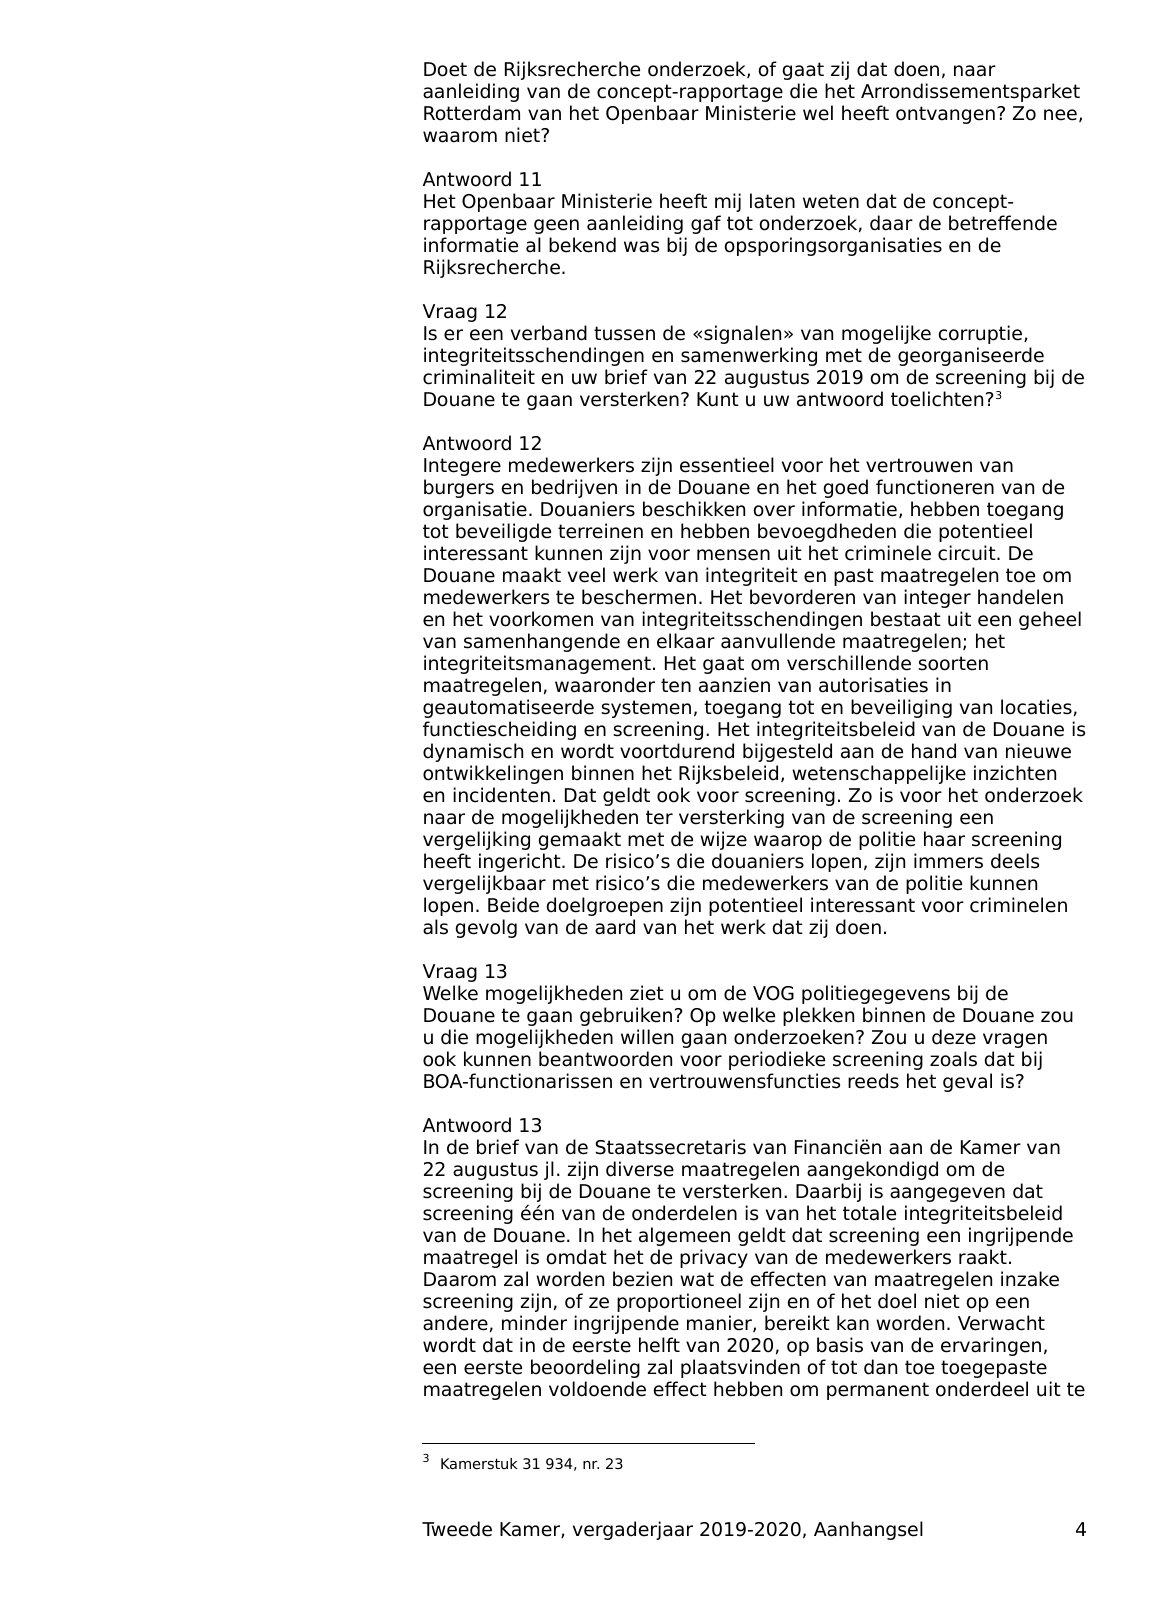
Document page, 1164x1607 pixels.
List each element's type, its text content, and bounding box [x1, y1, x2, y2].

text Doet de Rijksrecherche onderzoek, of gaat zij dat doen, naar aanleiding van de concept-rapportage die het Arrondissementsparket Rotterdam van het Openbaar Ministerie wel heeft ontvangen? Zo nee, waarom niet? [422, 59, 1087, 147]
text Kamerstuk 31 934, nr. 23 [422, 1452, 1087, 1474]
text In de brief van de Staatssecretaris van Financiën aan de Kamer van 22 augustus jl. zijn diverse maatregelen aangekondigd om de screening bij de Douane te versterken. Daarbij is aangegeven dat screening één van de onderdelen is van het totale integriteitsbeleid van de Douane. In het algemeen geldt dat screening een ingrijpende maatregel is omdat het de privacy van de medewerkers raakt. Daarom zal worden bezien wat de effecten van maatregelen inzake screening zijn, of ze proportioneel zijn en of het doel niet op een andere, minder ingrijpende manier, bereikt kan worden. Verwacht wordt dat in de eerste helft van 2020, op basis van de ervaringen, een eerste beoordeling zal plaatsvinden of tot dan toe toegepaste maatregelen voldoende effect hebben om permanent onderdeel uit te [422, 1137, 1087, 1401]
text Integere medewerkers zijn essentieel voor het vertrouwen van burgers en bedrijven in de Douane en het goed functioneren van de organisatie. Douaniers beschikken over informatie, hebben toegang tot beveiligde terreinen en hebben bevoegdheden die potentieel interessant kunnen zijn voor mensen uit het criminele circuit. De Douane maakt veel werk van integriteit en past maatregelen toe om medewerkers te beschermen. Het bevorderen van integer handelen en het voorkomen van integriteitsschendingen bestaat uit een geheel van samenhangende en elkaar aanvullende maatregelen; het integriteitsmanagement. Het gaat om verschillende soorten maatregelen, waaronder ten aanzien van autorisaties in geautomatiseerde systemen, toegang tot en beveiliging van locaties, functiescheiding en screening. Het integriteitsbeleid van de Douane is dynamisch en wordt voortdurend bijgesteld aan de hand van nieuwe ontwikkelingen binnen het Rijksbeleid, wetenschappelijke inzichten en incidenten. Dat geldt ook voor screening. Zo is voor het onderzoek naar de mogelijkheden ter versterking van de screening een vergelijking gemaakt met de wijze waarop de politie haar screening heeft ingericht. De risico’s die douaniers lopen, zijn immers deels vergelijkbaar met risico’s die medewerkers van de politie kunnen lopen. Beide doelgroepen zijn potentieel interessant voor criminelen als gevolg van de aard van het werk dat zij doen. [422, 455, 1087, 939]
text Vraag 12 [422, 301, 1087, 323]
text Antwoord 13 [422, 1115, 1087, 1137]
text Het Openbaar Ministerie heeft mij laten weten dat de concept-rapportage geen aanleiding gaf tot onderzoek, daar de betreffende informatie al bekend was bij de opsporingsorganisaties en de Rijksrecherche. [422, 191, 1087, 279]
text Antwoord 12 [422, 433, 1087, 455]
text Is er een verband tussen de «signalen» van mogelijke corruptie, integriteitsschendingen en samenwerking met de georganiseerde criminaliteit en uw brief van 22 augustus 2019 om de screening bij de Douane te gaan versterken? Kunt u uw antwoord toelichten? [422, 323, 1087, 411]
text Antwoord 11 [422, 169, 1087, 191]
text Welke mogelijkheden ziet u om de VOG politiegegevens bij de Douane te gaan gebruiken? Op welke plekken binnen de Douane zou u die mogelijkheden willen gaan onderzoeken? Zou u deze vragen ook kunnen beantwoorden voor periodieke screening zoals dat bij BOA-functionarissen en vertrouwensfuncties reeds het geval is? [422, 983, 1087, 1093]
text Vraag 13 [422, 961, 1087, 983]
